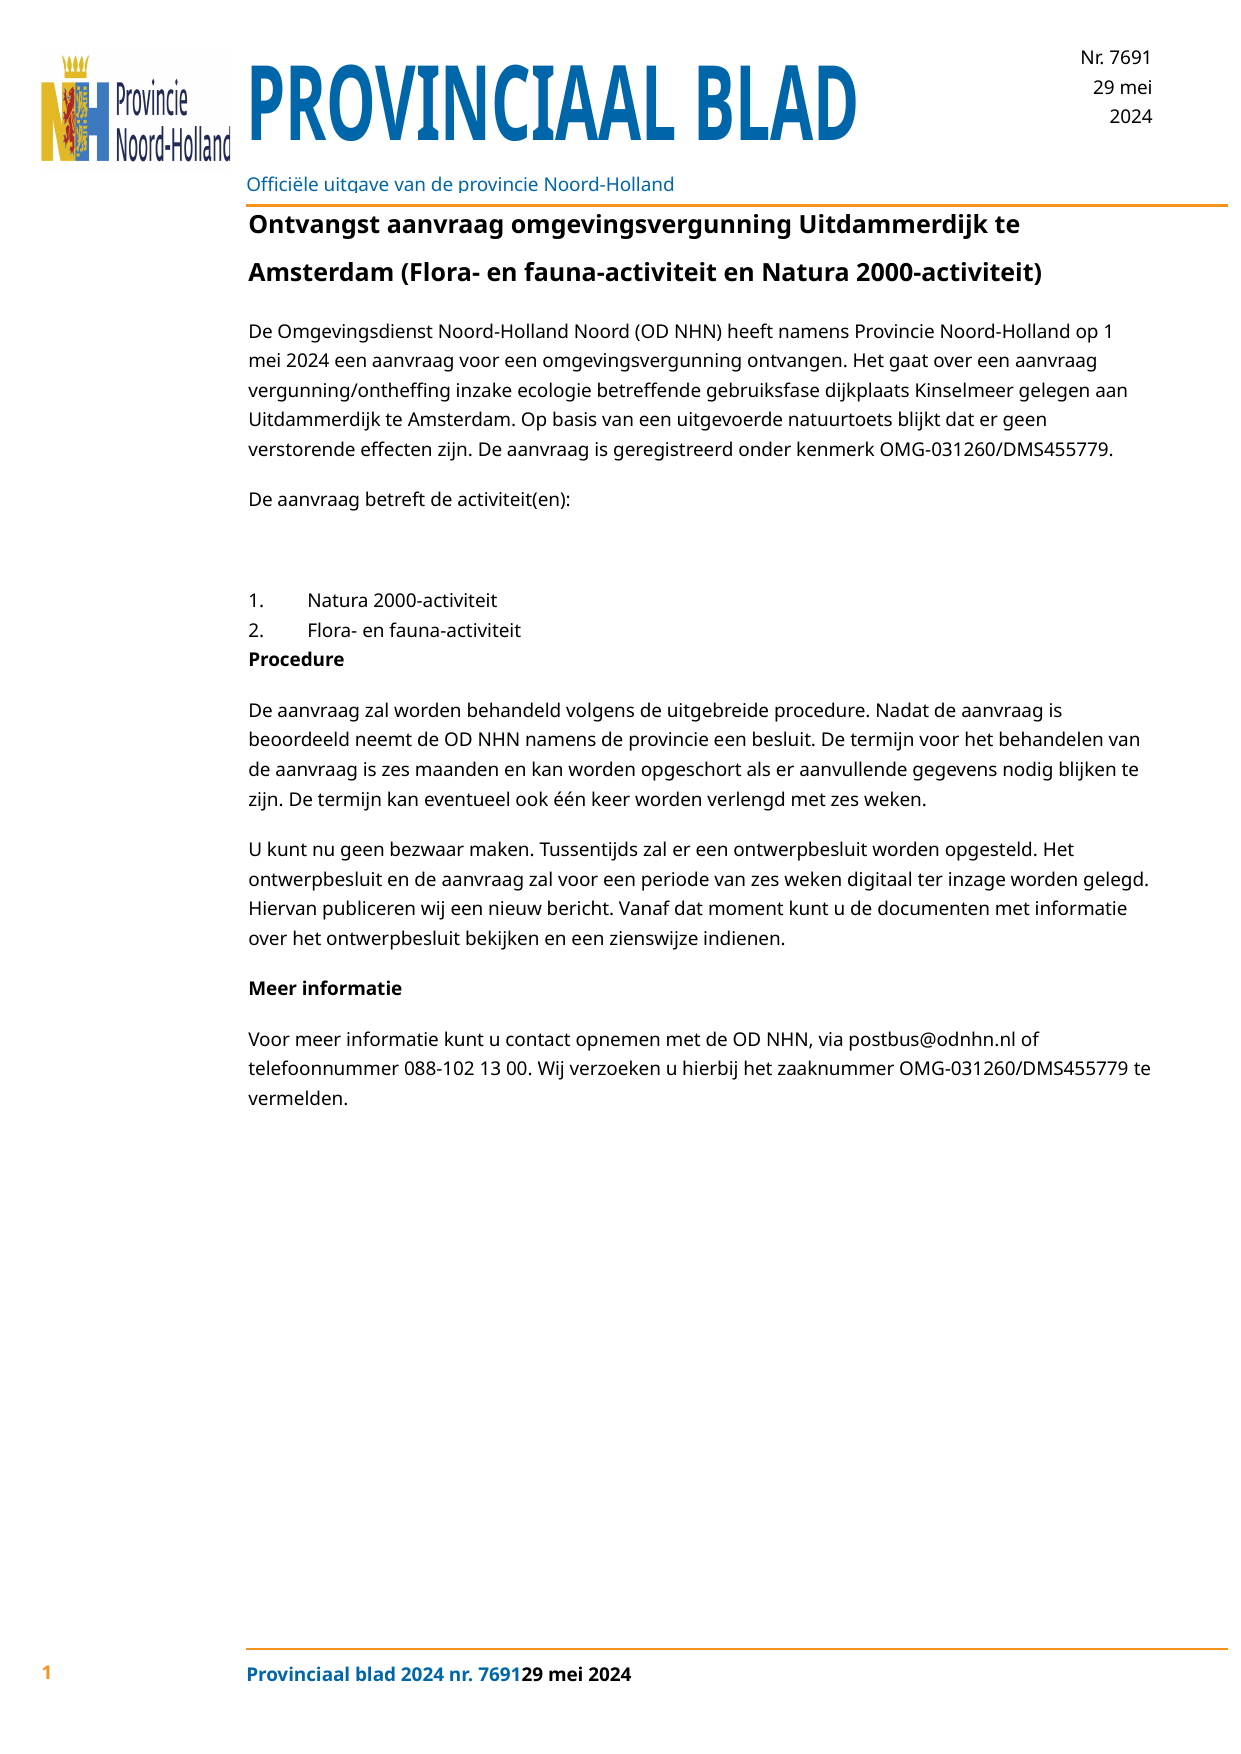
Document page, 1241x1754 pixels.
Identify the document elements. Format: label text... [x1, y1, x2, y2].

text De aanvraag zal worden behandeld volgens de uitgebreide procedure. Nadat de aanvraag is beoordeeld neemt de OD NHN namens de provincie een besluit. De termijn voor het behandelen van de aanvraag is zes maanden en kan worden opgeschort als er aanvullende gegevens nodig blijken te zijn. De termijn kan eventueel ook één keer worden verlengd met zes weken. [248, 697, 1152, 812]
text Ontvangst aanvraag omgevingsvergunning Uitdammerdijk te Amsterdam (Flora- en fauna-activiteit en Natura 2000-activiteit) [248, 207, 1152, 288]
text Procedure [248, 647, 1152, 672]
picture [41, 47, 231, 172]
text Voor meer informatie kunt u contact opnemen met de OD NHN, via postbus@odnhn.nl of telefoonnummer 088-102 13 00. Wij verzoeken u hierbij het zaaknummer OMG-031260/DMS455779 te vermelden. [248, 1026, 1152, 1111]
text Meer informatie [248, 975, 1152, 1001]
text De aanvraag betreft de activiteit(en): [248, 487, 1152, 512]
list Natura 2000-activiteit [248, 587, 1152, 613]
list Flora- en fauna-activiteit [248, 617, 1152, 643]
text U kunt nu geen bezwaar maken. Tussentijds zal er een ontwerpbesluit worden opgesteld. Het ontwerpbesluit en de aanvraag zal voor een periode van zes weken digitaal ter inzage worden gelegd. Hiervan publiceren wij een nieuw bericht. Vanaf dat moment kunt u de documenten met informatie over het ontwerpbesluit bekijken en een zienswijze indienen. [248, 836, 1152, 951]
text De Omgevingsdienst Noord-Holland Noord (OD NHN) heeft namens Provincie Noord-Holland op 1 mei 2024 een aanvraag voor een omgevingsvergunning ontvangen. Het gaat over een aanvraag vergunning/ontheffing inzake ecologie betreffende gebruiksfase dijkplaats Kinselmeer gelegen aan Uitdammerdijk te Amsterdam. Op basis van een uitgevoerde natuurtoets blijkt dat er geen verstorende effecten zijn. De aanvraag is geregistreerd onder kenmerk OMG-031260/DMS455779. [248, 318, 1152, 462]
